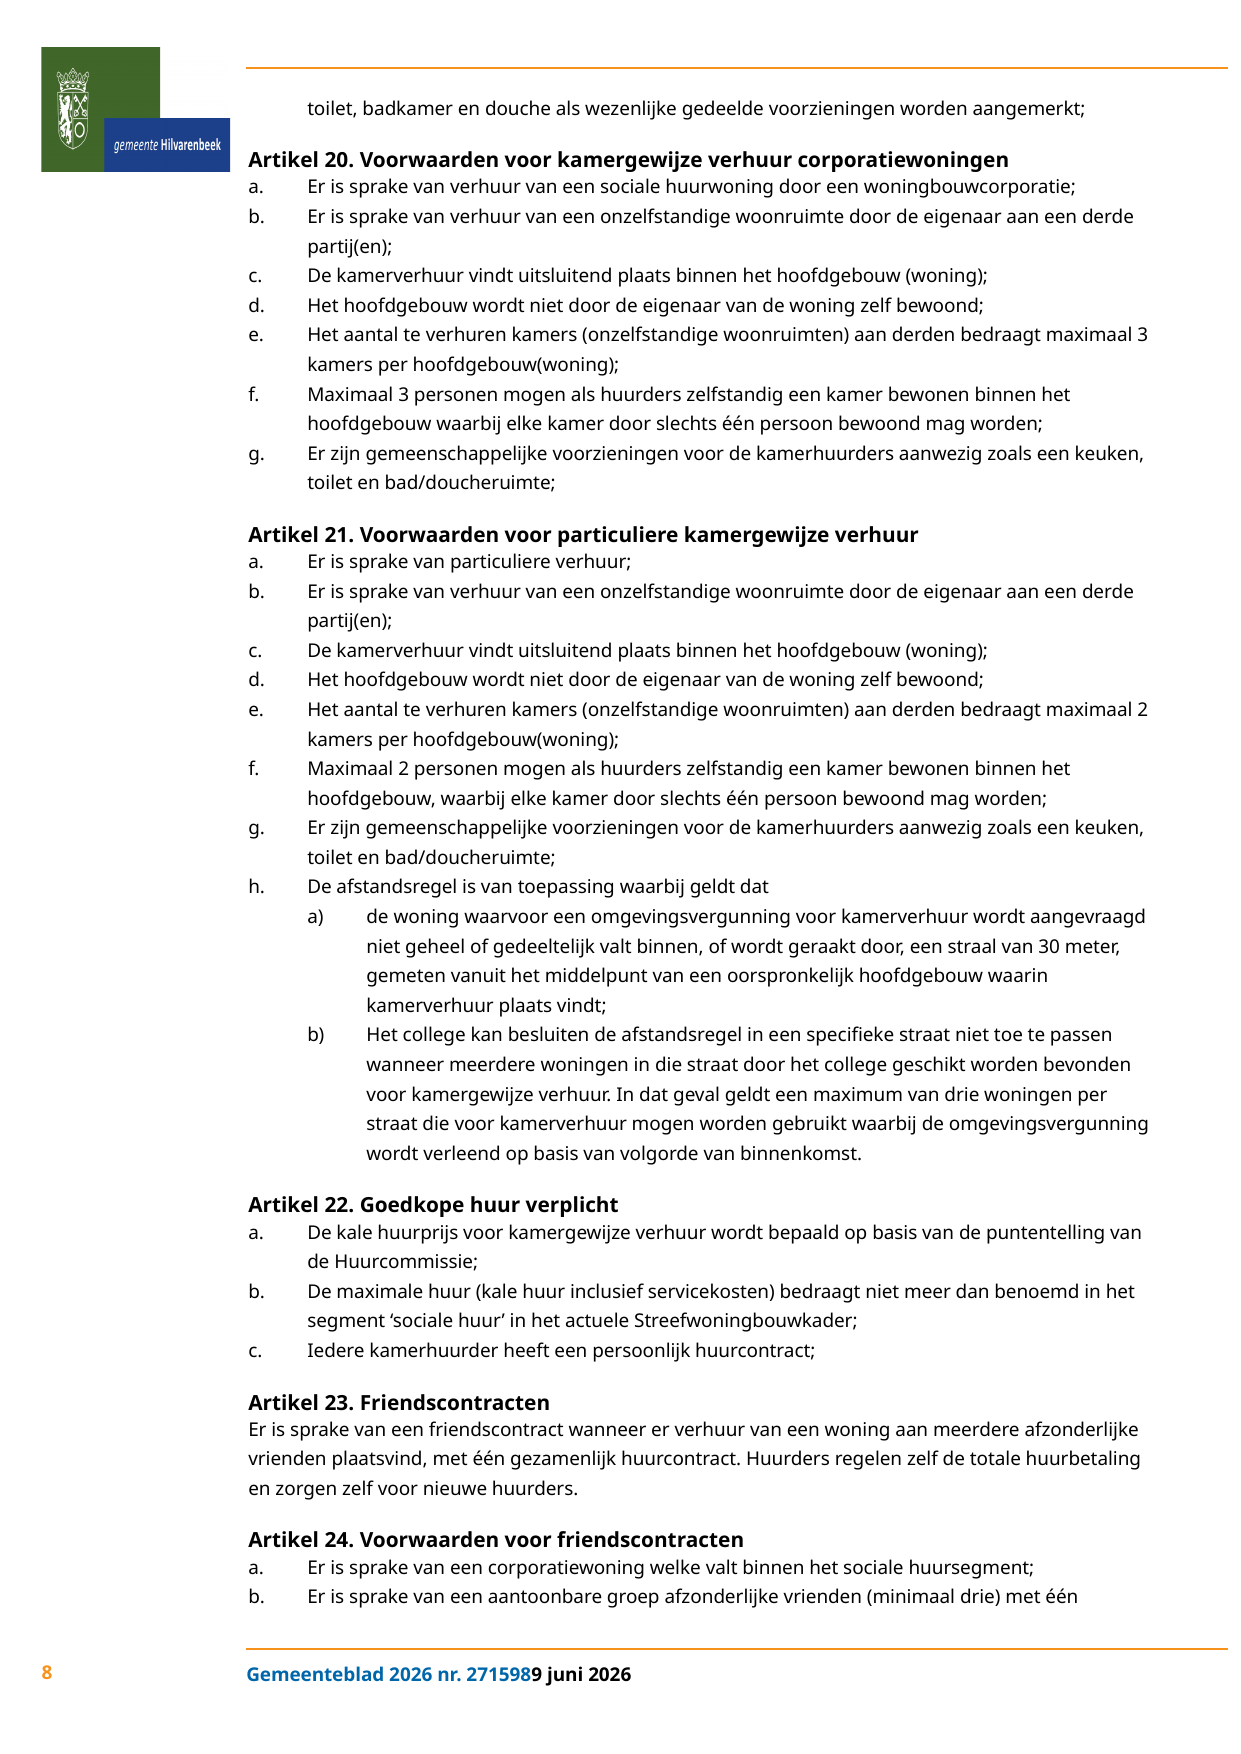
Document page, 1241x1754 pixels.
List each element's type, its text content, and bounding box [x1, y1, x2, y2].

text Artikel 24. Voorwaarden voor friendscontracten [248, 1526, 1152, 1554]
list Er is sprake van een aantoonbare groep afzonderlijke vrienden (minimaal drie) met één [248, 1584, 1152, 1609]
list Het aantal te verhuren kamers (onzelfstandige woonruimten) aan derden bedraagt maximaal 2 kamers per hoofdgebouw(woning); [248, 696, 1152, 752]
list De afstandsregel is van toepassing waarbij geldt dat [248, 874, 1152, 899]
list Het hoofdgebouw wordt niet door de eigenaar van de woning zelf bewoond; [248, 667, 1152, 692]
list de woning waarvoor een omgevingsvergunning voor kamerverhuur wordt aangevraagd niet geheel of gedeeltelijk valt binnen, of wordt geraakt door, een straal van 30 meter, gemeten vanuit het middelpunt van een oorspronkelijk hoofdgebouw waarin kamerverhuur plaats vindt; [307, 903, 1152, 1018]
list Er is sprake van particuliere verhuur; [248, 548, 1152, 574]
list De kamerverhuur vindt uitsluitend plaats binnen het hoofdgebouw (woning); [248, 637, 1152, 663]
list Het college kan besluiten de afstandsregel in een specifieke straat niet toe te passen wanneer meerdere woningen in die straat door het college geschikt worden bevonden voor kamergewijze verhuur. In dat geval geldt een maximum van drie woningen per straat die voor kamerverhuur mogen worden gebruikt waarbij de omgevingsvergunning wordt verleend op basis van volgorde van binnenkomst. [307, 1022, 1152, 1166]
list Maximaal 3 personen mogen als huurders zelfstandig een kamer bewonen binnen het hoofdgebouw waarbij elke kamer door slechts één persoon bewoond mag worden; [248, 381, 1152, 436]
list Maximaal 2 personen mogen als huurders zelfstandig een kamer bewonen binnen het hoofdgebouw, waarbij elke kamer door slechts één persoon bewoond mag worden; [248, 755, 1152, 811]
list Iedere kamerhuurder heeft een persoonlijk huurcontract; [248, 1337, 1152, 1363]
text Artikel 21. Voorwaarden voor particuliere kamergewijze verhuur [248, 520, 1152, 548]
list De kamerverhuur vindt uitsluitend plaats binnen het hoofdgebouw (woning); [248, 262, 1152, 288]
list toilet, badkamer en douche als wezenlijke gedeelde voorzieningen worden aangemerkt; [248, 95, 1152, 121]
picture [41, 47, 231, 172]
text Artikel 20. Voorwaarden voor kamergewijze verhuur corporatiewoningen [248, 145, 1152, 174]
list De kale huurprijs voor kamergewijze verhuur wordt bepaald op basis van de puntentelling van de Huurcommissie; [248, 1219, 1152, 1274]
list Er is sprake van verhuur van een onzelfstandige woonruimte door de eigenaar aan een derde partij(en); [248, 578, 1152, 633]
list Het aantal te verhuren kamers (onzelfstandige woonruimten) aan derden bedraagt maximaal 3 kamers per hoofdgebouw(woning); [248, 322, 1152, 377]
list Er is sprake van verhuur van een sociale huurwoning door een woningbouwcorporatie; [248, 174, 1152, 199]
list Het hoofdgebouw wordt niet door de eigenaar van de woning zelf bewoond; [248, 292, 1152, 318]
list Er is sprake van verhuur van een onzelfstandige woonruimte door de eigenaar aan een derde partij(en); [248, 203, 1152, 258]
list Er is sprake van een corporatiewoning welke valt binnen het sociale huursegment; [248, 1554, 1152, 1580]
list Er zijn gemeenschappelijke voorzieningen voor de kamerhuurders aanwezig zoals een keuken, toilet en bad/doucheruimte; [248, 814, 1152, 870]
text Artikel 23. Friendscontracten [248, 1388, 1152, 1416]
text Er is sprake van een friendscontract wanneer er verhuur van een woning aan meerdere afzonderlijke vrienden plaatsvind, met één gezamenlijk huurcontract. Huurders regelen zelf de totale huurbetaling en zorgen zelf voor nieuwe huurders. [248, 1416, 1152, 1501]
list De maximale huur (kale huur inclusief servicekosten) bedraagt niet meer dan benoemd in het segment ‘sociale huur’ in het actuele Streefwoningbouwkader; [248, 1278, 1152, 1333]
list Er zijn gemeenschappelijke voorzieningen voor de kamerhuurders aanwezig zoals een keuken, toilet en bad/doucheruimte; [248, 440, 1152, 495]
text Artikel 22. Goedkope huur verplicht [248, 1190, 1152, 1219]
